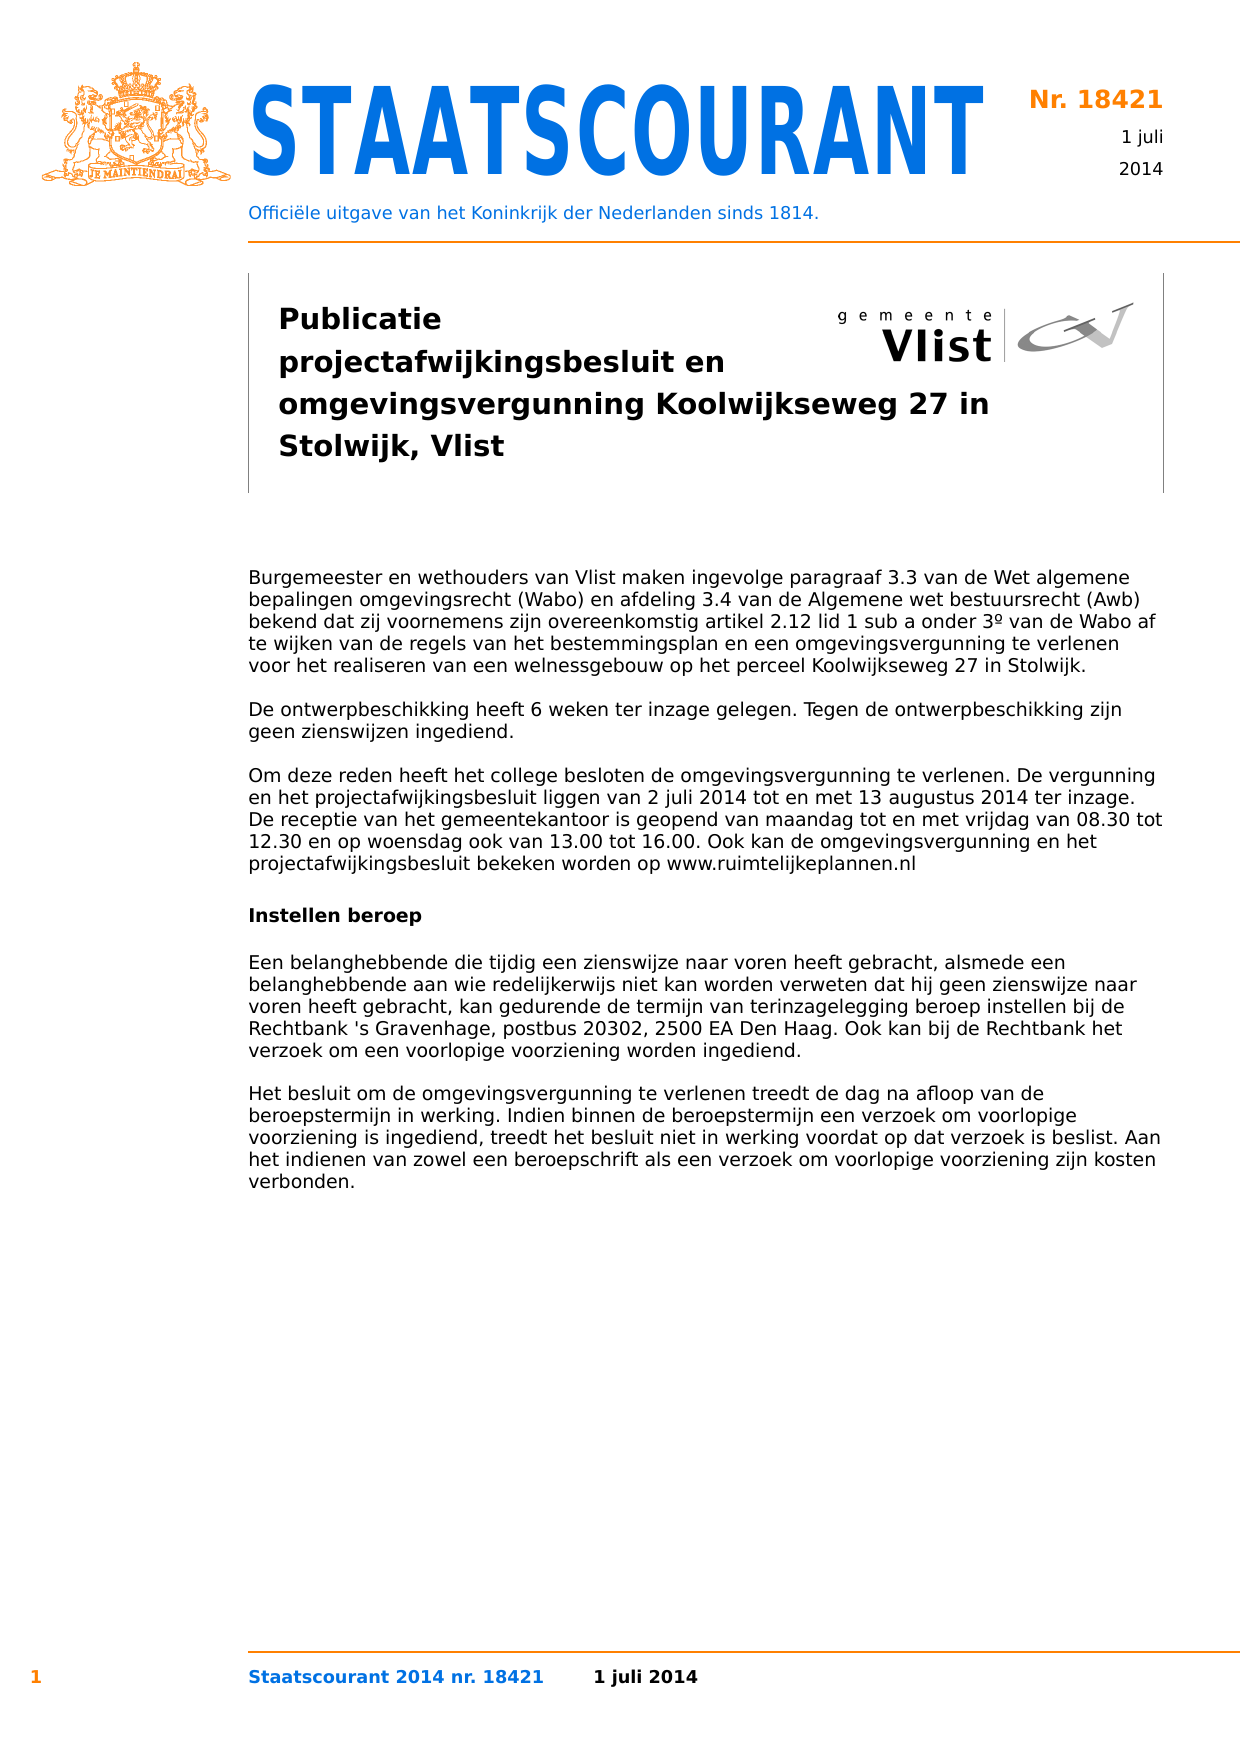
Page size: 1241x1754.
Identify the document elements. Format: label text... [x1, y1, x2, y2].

subtitle Instellen beroep [248, 904, 1163, 927]
table_header STAATSCOURANT [248, 62, 998, 203]
text Een belanghebbende die tijdig een zienswijze naar voren heeft gebracht, alsmede een belanghebbende aan wie redelijkerwijs niet kan worden verweten dat hij geen zienswijze naar voren heeft gebracht, kan gedurende de termijn van terinzagelegging beroep instellen bij de Rechtbank 's Gravenhage, postbus 20302, 2500 EA Den Haag. Ook kan bij de Rechtbank het verzoek om een voorlopige voorziening worden ingediend. [248, 952, 1163, 1061]
table_header [25, 62, 248, 241]
text Om deze reden heeft het college besloten de omgevingsvergunning te verlenen. De vergunning en het projectafwijkingsbesluit liggen van 2 juli 2014 tot en met 13 augustus 2014 ter inzage. De receptie van het gemeentekantoor is geopend van maandag tot en met vrijdag van 08.30 tot 12.30 en op woensdag ook van 13.00 tot 16.00. Ook kan de omgevingsvergunning en het projectafwijkingsbesluit bekeken worden op www.ruimtelijkeplannen.nl [248, 765, 1163, 874]
subtitle Publicatie projectafwijkingsbesluit en omgevingsvergunning Koolwijkseweg 27 in Stolwijk, Vlist [249, 273, 1163, 493]
picture [838, 302, 1134, 362]
text Burgemeester en wethouders van Vlist maken ingevolge paragraaf 3.3 van de Wet algemene bepalingen omgevingsrecht (Wabo) en afdeling 3.4 van de Algemene wet bestuursrecht (Awb) bekend dat zij voornemens zijn overeenkomstig artikel 2.12 lid 1 sub a onder 3º van de Wabo af te wijken van de regels van het bestemmingsplan en een omgevingsvergunning te verlenen voor het realiseren van een welnessgebouw op het perceel Koolwijkseweg 27 in Stolwijk. [248, 567, 1163, 677]
table_header Nr. 18421 [998, 62, 1240, 121]
text Het besluit om de omgevingsvergunning te verlenen treedt de dag na afloop van de beroepstermijn in werking. Indien binnen de beroepstermijn een verzoek om voorlopige voorziening is ingediend, treedt het besluit niet in werking voordat op dat verzoek is beslist. Aan het indienen van zowel een beroepschrift als een verzoek om voorlopige voorziening zijn kosten verbonden. [248, 1083, 1163, 1193]
text De ontwerpbeschikking heeft 6 weken ter inzage gelegen. Tegen de ontwerpbeschikking zijn geen zienswijzen ingediend. [248, 699, 1163, 743]
table_cell 1 juli [998, 121, 1240, 153]
table_cell Officiële uitgave van het Koninkrijk der Nederlanden sinds 1814. [248, 203, 1240, 241]
table_cell 2014 [998, 153, 1240, 203]
picture [41, 62, 231, 186]
